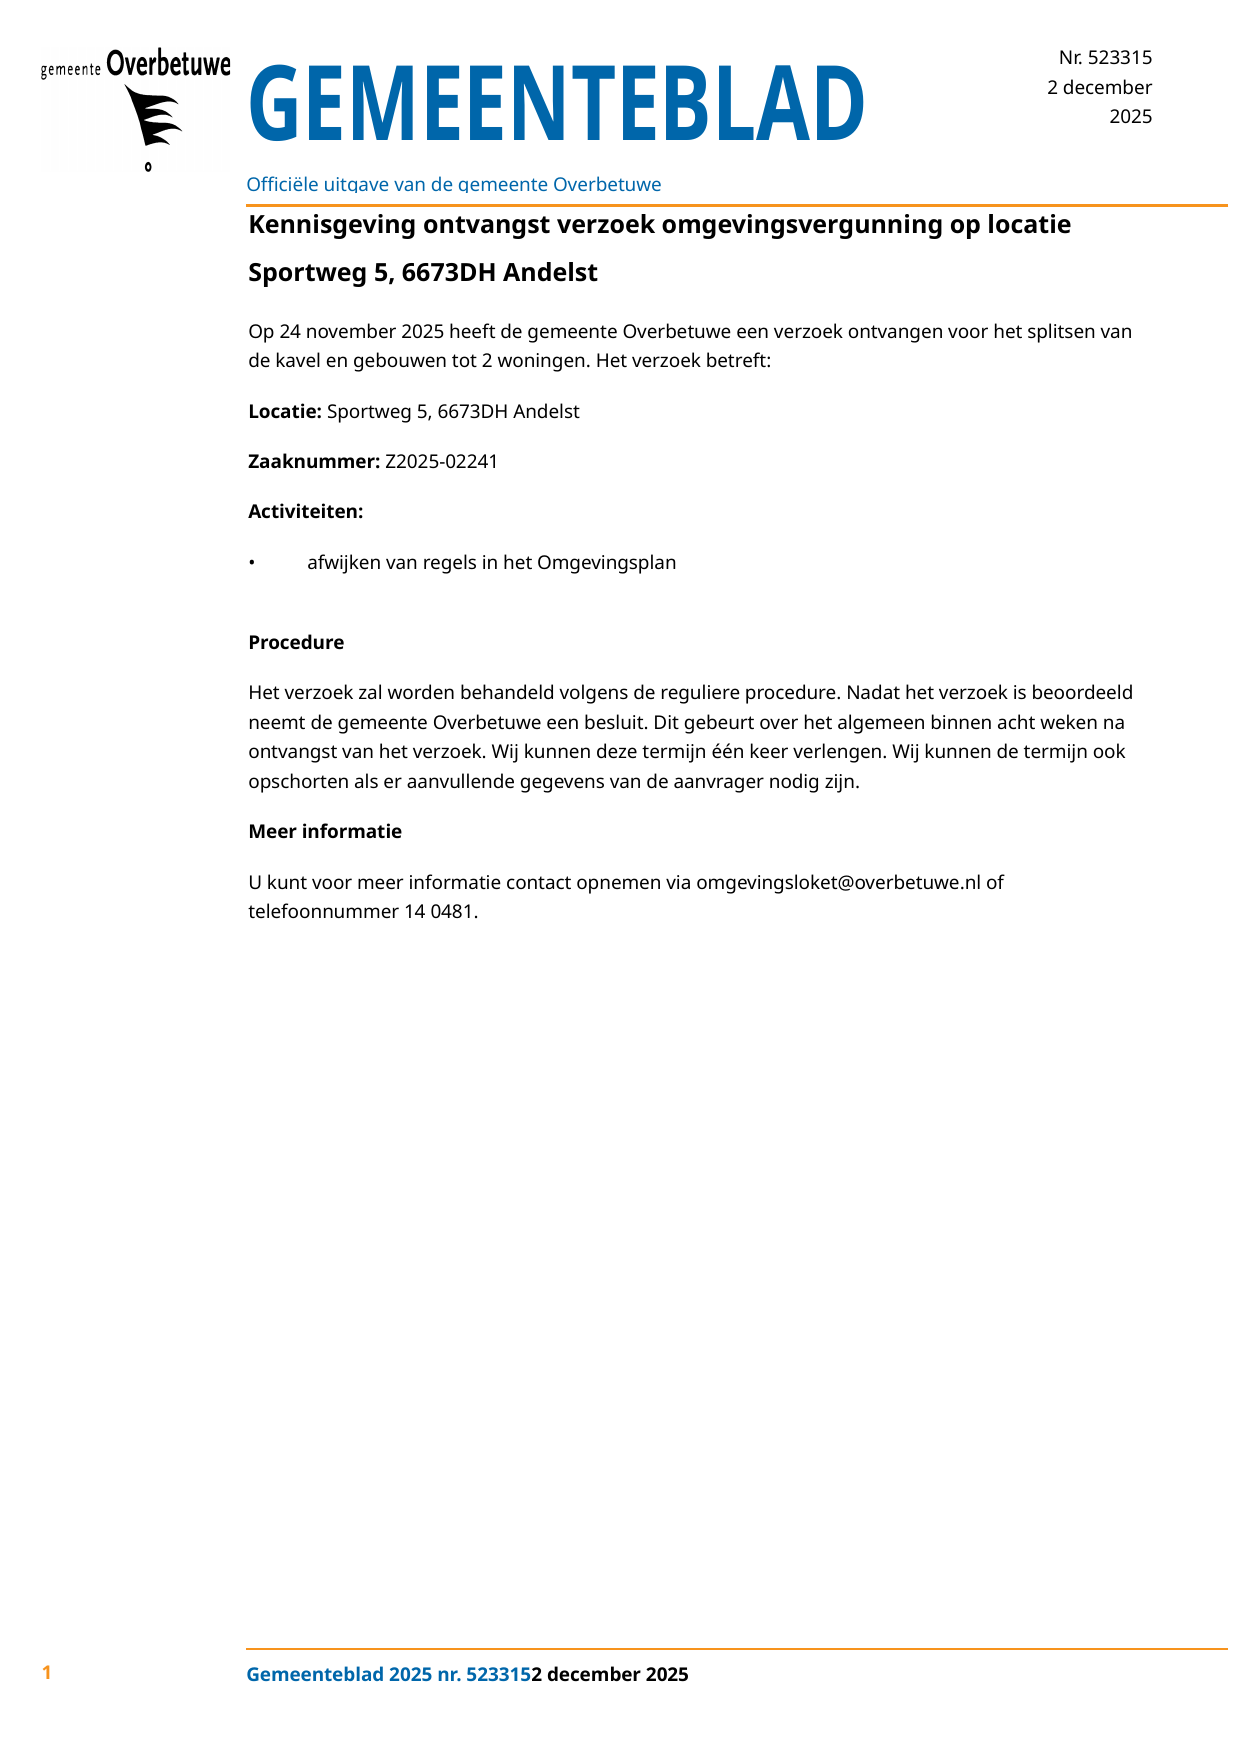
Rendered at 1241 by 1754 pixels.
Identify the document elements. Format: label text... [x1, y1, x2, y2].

text U kunt voor meer informatie contact opnemen via omgevingsloket@overbetuwe.nl of telefoonnummer 14 0481. [248, 869, 1152, 924]
text Activiteiten: [248, 499, 1152, 524]
text Meer informatie [248, 819, 1152, 844]
text Het verzoek zal worden behandeld volgens de reguliere procedure. Nadat het verzoek is beoordeeld neemt de gemeente Overbetuwe een besluit. Dit gebeurt over het algemeen binnen acht weken na ontvangst van het verzoek. Wij kunnen deze termijn één keer verlengen. Wij kunnen de termijn ook opschorten als er aanvullende gegevens van de aanvrager nodig zijn. [248, 679, 1152, 794]
text Locatie: Sportweg 5, 6673DH Andelst [248, 398, 1152, 424]
list afwijken van regels in het Omgevingsplan [248, 549, 1152, 575]
text Kennisgeving ontvangst verzoek omgevingsvergunning op locatie Sportweg 5, 6673DH Andelst [248, 207, 1152, 288]
text Procedure [248, 629, 1152, 655]
text Zaaknummer: Z2025-02241 [248, 448, 1152, 474]
text Op 24 november 2025 heeft de gemeente Overbetuwe een verzoek ontvangen voor het splitsen van de kavel en gebouwen tot 2 woningen. Het verzoek betreft: [248, 318, 1152, 373]
picture [41, 47, 231, 172]
